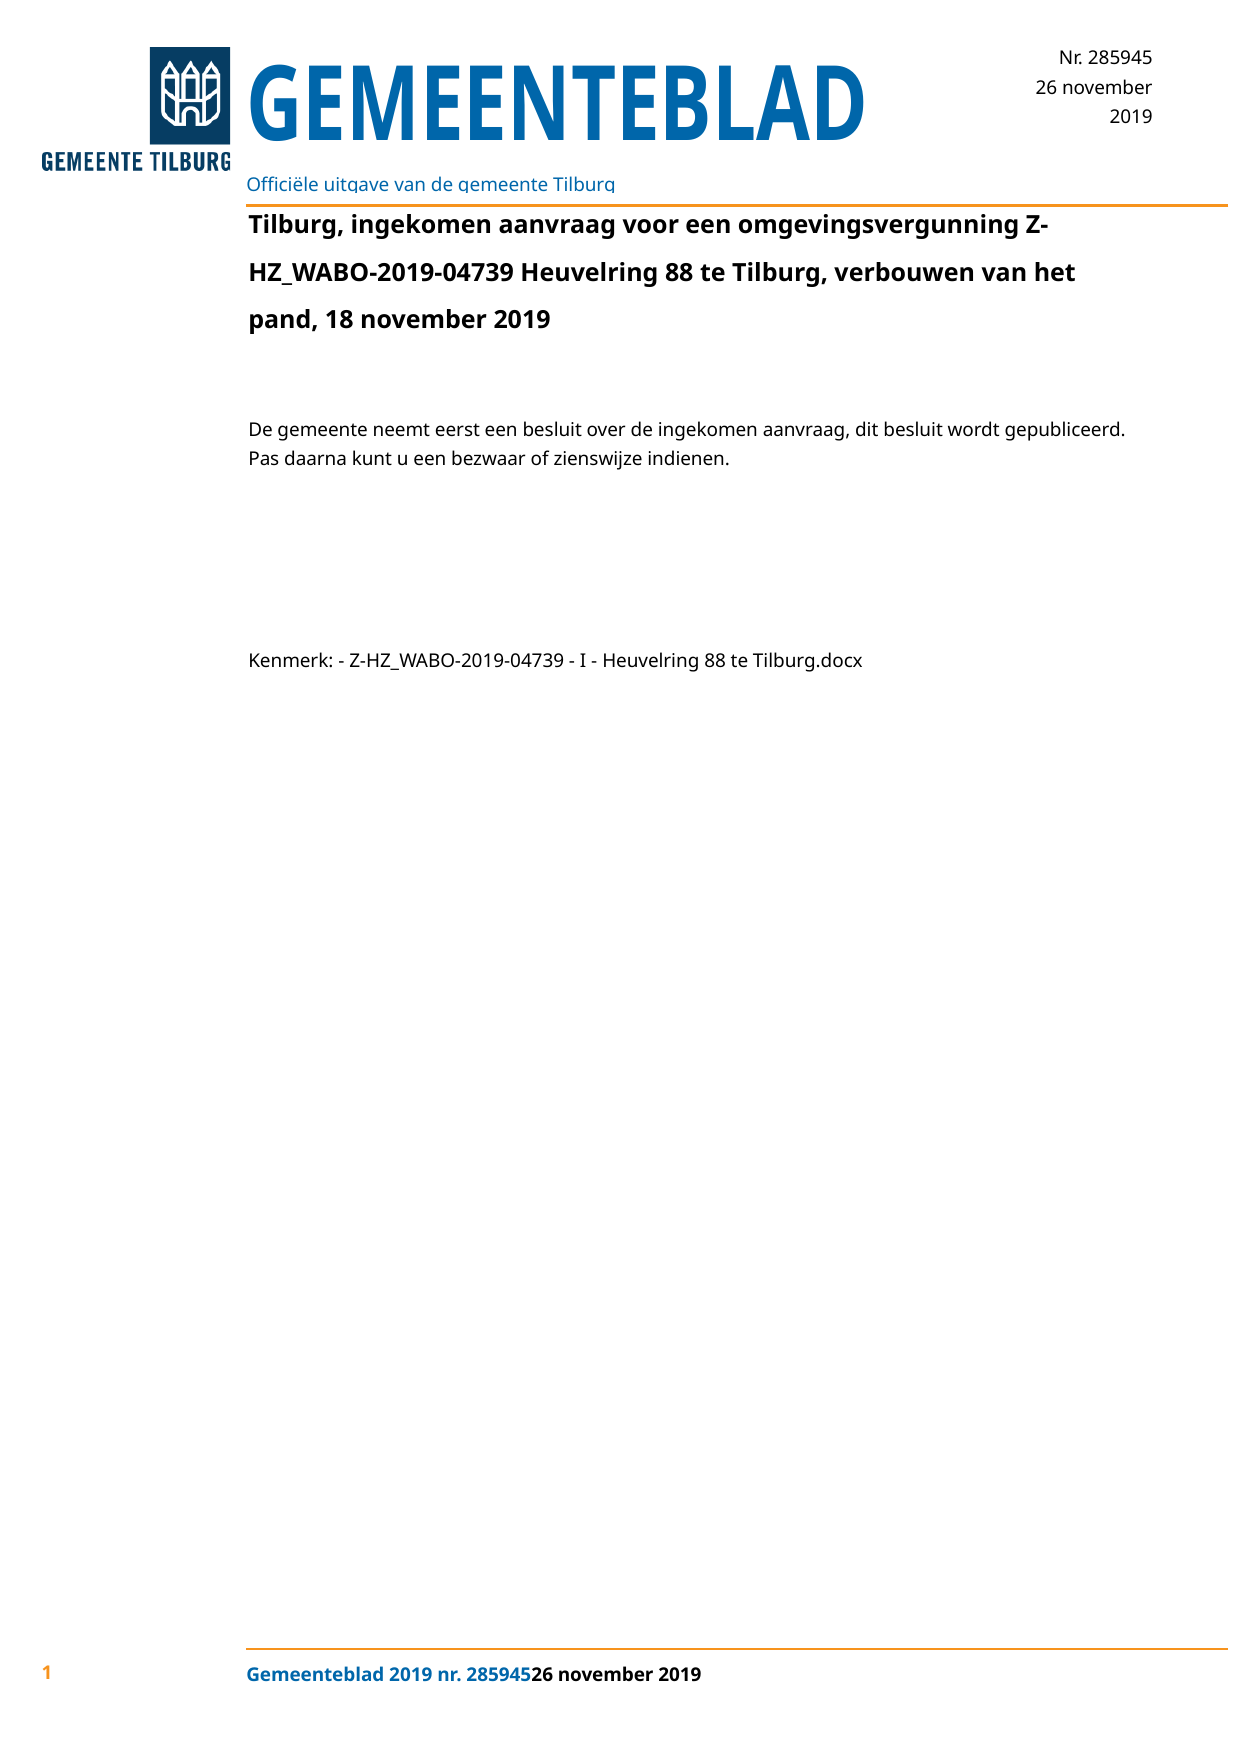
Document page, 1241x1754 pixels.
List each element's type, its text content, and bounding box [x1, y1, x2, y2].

picture [41, 47, 231, 172]
text De gemeente neemt eerst een besluit over de ingekomen aanvraag, dit besluit wordt gepubliceerd. Pas daarna kunt u een bezwaar of zienswijze indienen. [248, 416, 1152, 471]
text Tilburg, ingekomen aanvraag voor een omgevingsvergunning Z-HZ_WABO-2019-04739 Heuvelring 88 te Tilburg, verbouwen van het pand, 18 november 2019 [248, 207, 1152, 336]
text Kenmerk: - Z-HZ_WABO-2019-04739 - I - Heuvelring 88 te Tilburg.docx [248, 647, 1152, 673]
